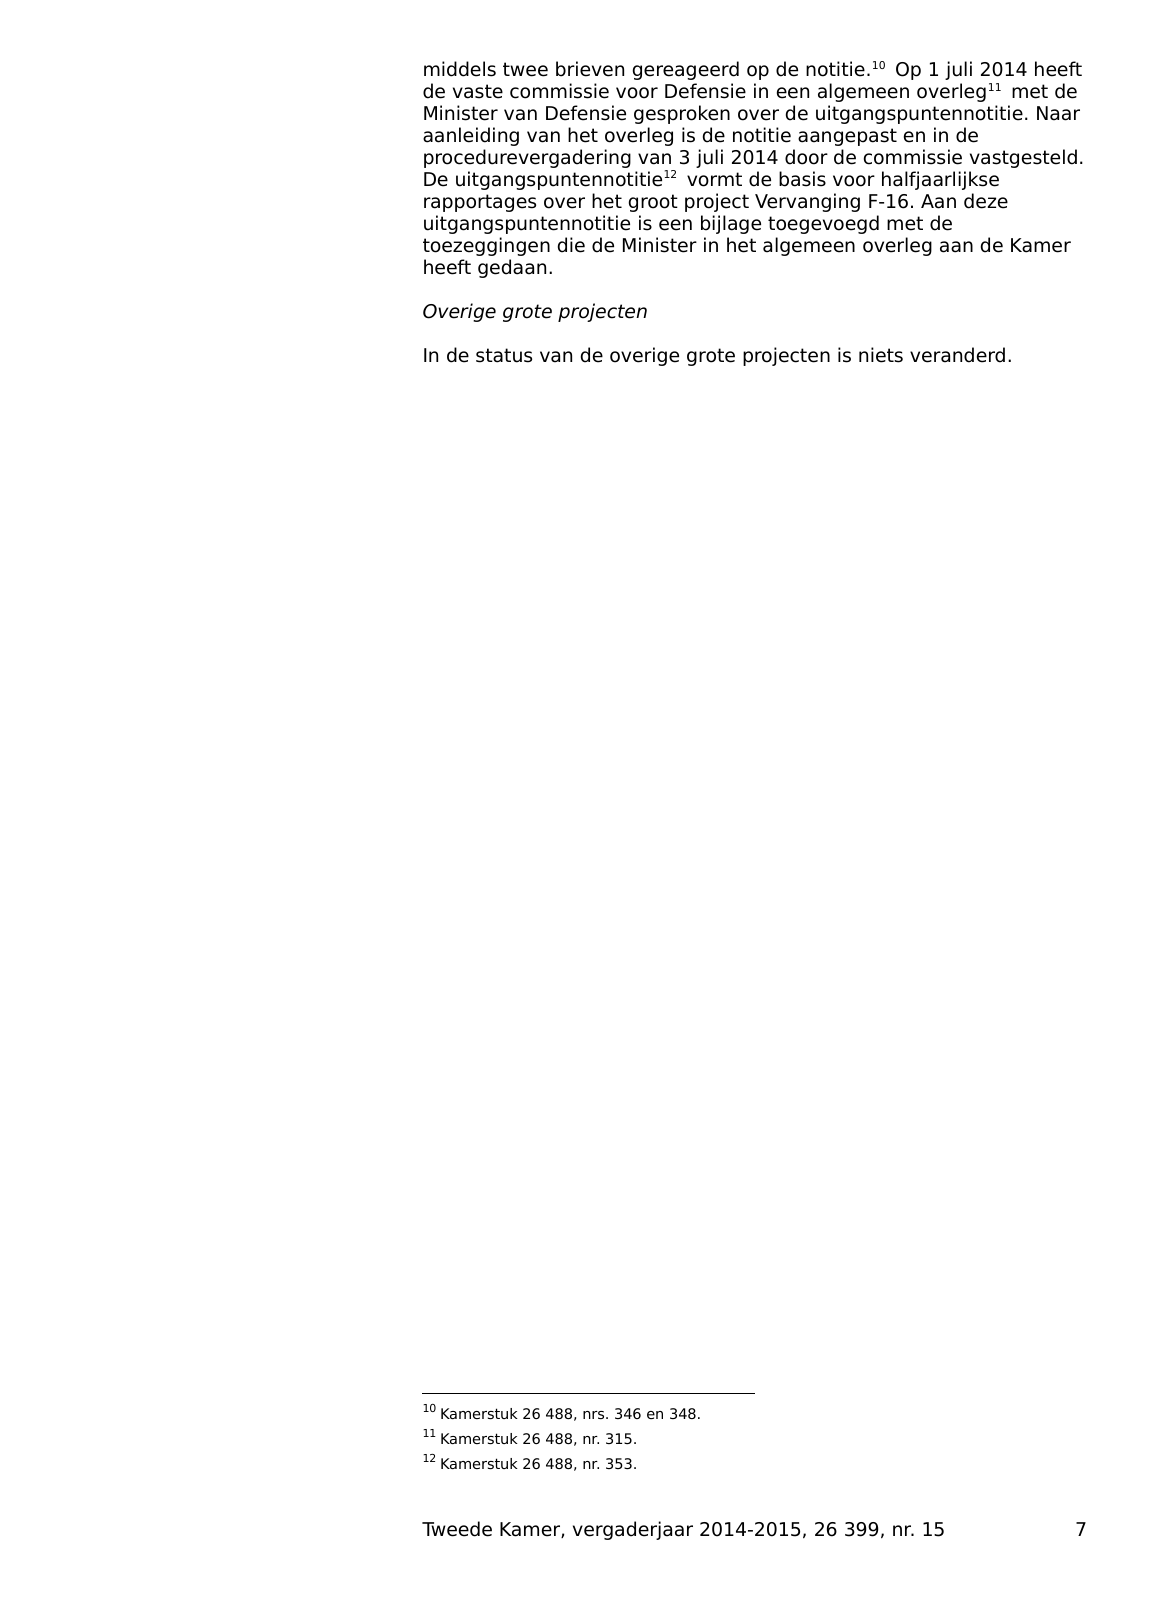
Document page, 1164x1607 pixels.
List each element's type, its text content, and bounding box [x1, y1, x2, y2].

subtitle Overige grote projecten [422, 301, 1087, 323]
text Kamerstuk 26 488, nr. 353. [422, 1452, 1087, 1474]
text Kamerstuk 26 488, nr. 315. [422, 1427, 1087, 1449]
text middels twee brieven gereageerd op de notitie. Op 1 juli 2014 heeft de vaste commissie voor Defensie in een algemeen overleg met de Minister van Defensie gesproken over de uitgangspuntennotitie. Naar aanleiding van het overleg is de notitie aangepast en in de procedurevergadering van 3 juli 2014 door de commissie vastgesteld. De uitgangspuntennotitie vormt de basis voor halfjaarlijkse rapportages over het groot project Vervanging F-16. Aan deze uitgangspuntennotitie is een bijlage toegevoegd met de toezeggingen die de Minister in het algemeen overleg aan de Kamer heeft gedaan. [422, 59, 1087, 279]
text Kamerstuk 26 488, nrs. 346 en 348. [422, 1402, 1087, 1424]
text In de status van de overige grote projecten is niets veranderd. [422, 345, 1087, 367]
